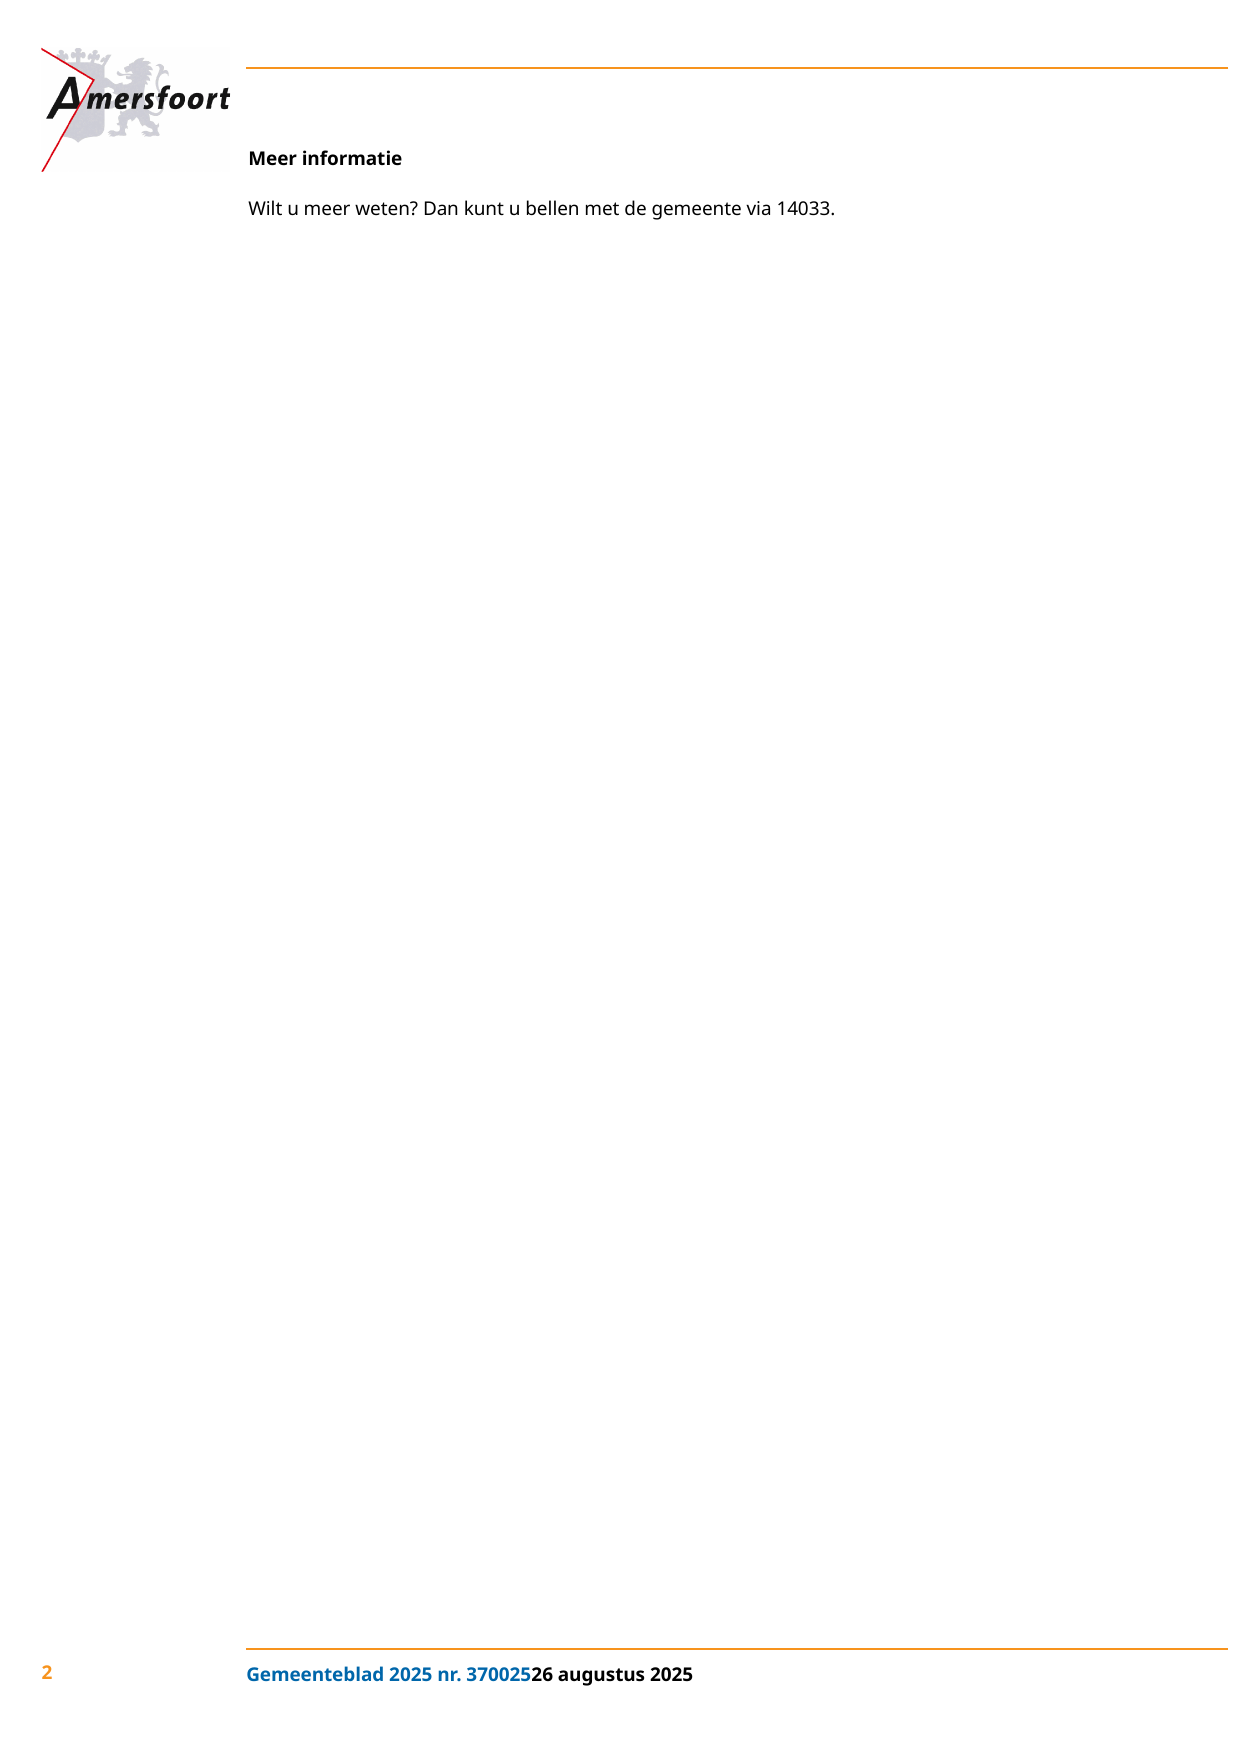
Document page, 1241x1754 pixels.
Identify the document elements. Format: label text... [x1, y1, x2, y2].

text Meer informatie [248, 145, 1152, 171]
picture [41, 47, 231, 172]
text Wilt u meer weten? Dan kunt u bellen met de gemeente via 14033. [248, 196, 1152, 221]
